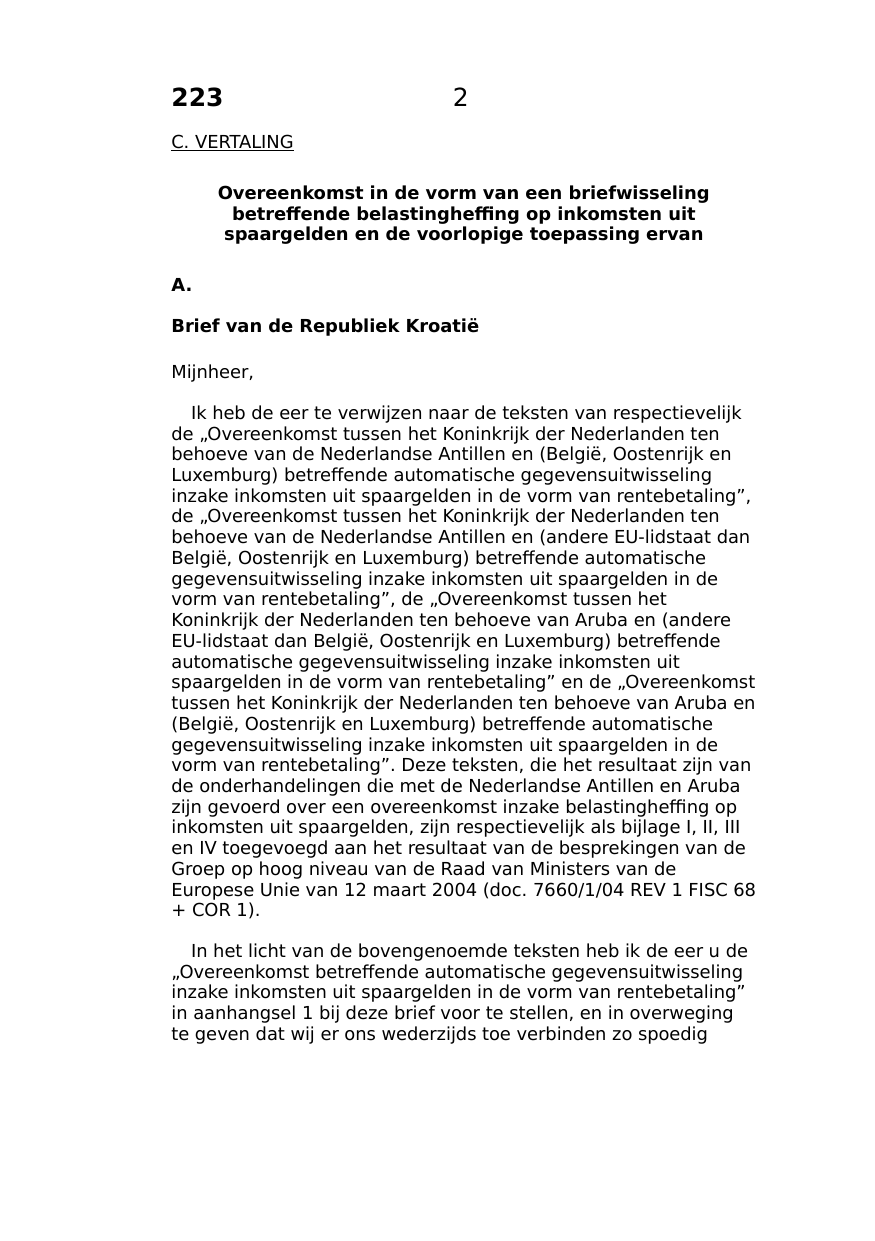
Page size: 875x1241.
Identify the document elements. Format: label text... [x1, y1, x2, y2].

subtitle A. Brief van de Republiek Kroatië [171, 275, 756, 337]
text Ik heb de eer te verwijzen naar de teksten van respectievelijk de „Overeenkomst tussen het Koninkrijk der Nederlanden ten behoeve van de Nederlandse Antillen en (België, Oostenrijk en Luxemburg) betreffende automatische gegevensuitwisseling inzake inkomsten uit spaargelden in de vorm van rentebetaling”, de „Overeenkomst tussen het Koninkrijk der Nederlanden ten behoeve van de Nederlandse Antillen en (andere EU-lidstaat dan België, Oostenrijk en Luxemburg) betreffende automatische gegevensuitwisseling inzake inkomsten uit spaargelden in de vorm van rentebetaling”, de „Overeenkomst tussen het Koninkrijk der Nederlanden ten behoeve van Aruba en (andere EU-lidstaat dan België, Oostenrijk en Luxemburg) betreffende automatische gegevensuitwisseling inzake inkomsten uit spaargelden in de vorm van rentebetaling” en de „Overeenkomst tussen het Koninkrijk der Nederlanden ten behoeve van Aruba en (België, Oostenrijk en Luxemburg) betreffende automatische gegevensuitwisseling inzake inkomsten uit spaargelden in de vorm van rentebetaling”. Deze teksten, die het resultaat zijn van de onderhandelingen die met de Nederlandse Antillen en Aruba zijn gevoerd over een overeenkomst inzake belastingheffing op inkomsten uit spaargelden, zijn respectievelijk als bijlage I, II, III en IV toegevoegd aan het resultaat van de besprekingen van de Groep op hoog niveau van de Raad van Ministers van de Europese Unie van 12 maart 2004 (doc. 7660/1/04 REV 1 FISC 68 + COR 1). [171, 403, 756, 921]
subtitle Overeenkomst in de vorm van een briefwisseling betreffende belastingheffing op inkomsten uit spaargelden en de voorlopige toepassing ervan [171, 183, 756, 245]
subtitle C. VERTALING [171, 132, 756, 153]
text Mijnheer, [171, 362, 756, 383]
text In het licht van de bovengenoemde teksten heb ik de eer u de „Overeenkomst betreffende automatische gegevensuitwisseling inzake inkomsten uit spaargelden in de vorm van rentebetaling” in aanhangsel 1 bij deze brief voor te stellen, en in overweging te geven dat wij er ons wederzijds toe verbinden zo spoedig [171, 941, 756, 1044]
